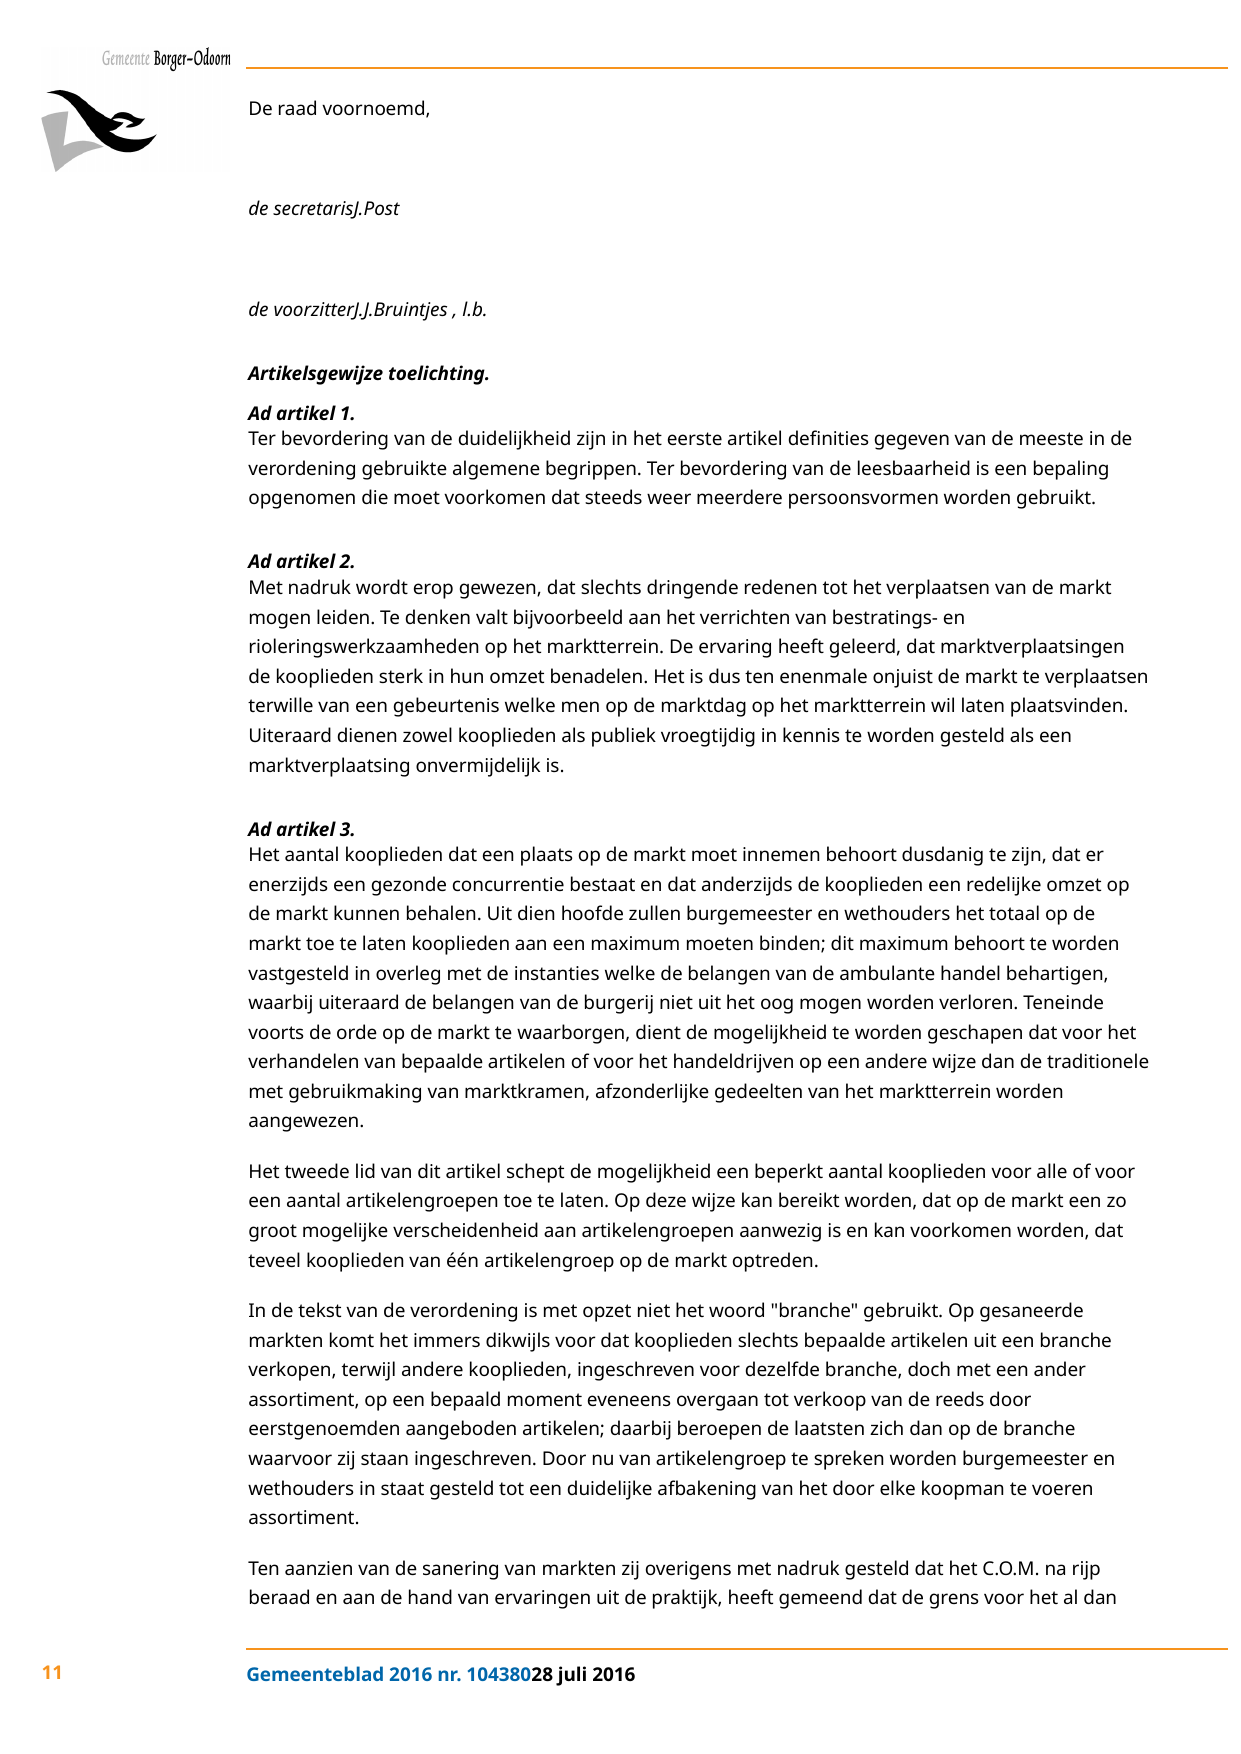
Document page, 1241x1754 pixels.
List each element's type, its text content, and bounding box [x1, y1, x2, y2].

text Ad artikel 1. [248, 400, 1152, 425]
text Ten aanzien van de sanering van markten zij overigens met nadruk gesteld dat het C.O.M. na rijp beraad en aan de hand van ervaringen uit de praktijk, heeft gemeend dat de grens voor het al dan [248, 1555, 1152, 1610]
picture [41, 47, 231, 172]
text In de tekst van de verordening is met opzet niet het woord "branche" gebruikt. Op gesaneerde markten komt het immers dikwijls voor dat kooplieden slechts bepaalde artikelen uit een branche verkopen, terwijl andere kooplieden, ingeschreven voor dezelfde branche, doch met een ander assortiment, op een bepaald moment eveneens overgaan tot verkoop van de reeds door eerstgenoemden aangeboden artikelen; daarbij beroepen de laatsten zich dan op de branche waarvoor zij staan ingeschreven. Door nu van artikelengroep te spreken worden burgemeester en wethouders in staat gesteld tot een duidelijke afbakening van het door elke koopman te voeren assortiment. [248, 1297, 1152, 1530]
text De raad voornoemd, [248, 95, 1152, 121]
text Het tweede lid van dit artikel schept de mogelijkheid een beperkt aantal kooplieden voor alle of voor een aantal artikelengroepen toe te laten. Op deze wijze kan bereikt worden, dat op de markt een zo groot mogelijke verscheidenheid aan artikelengroepen aanwezig is en kan voorkomen worden, dat teveel kooplieden van één artikelengroep op de markt optreden. [248, 1158, 1152, 1273]
text Met nadruk wordt erop gewezen, dat slechts dringende redenen tot het verplaatsen van de markt mogen leiden. Te denken valt bijvoorbeeld aan het verrichten van bestratings- en rioleringswerkzaamheden op het marktterrein. De ervaring heeft geleerd, dat marktverplaatsingen de kooplieden sterk in hun omzet benadelen. Het is dus ten enenmale onjuist de markt te verplaatsen terwille van een gebeurtenis welke men op de marktdag op het marktterrein wil laten plaatsvinden. Uiteraard dienen zowel kooplieden als publiek vroegtijdig in kennis te worden gesteld als een marktverplaatsing onvermijdelijk is. [248, 574, 1152, 777]
text Ad artikel 2. [248, 548, 1152, 574]
text de voorzitterJ.J.Bruintjes , l.b. [248, 296, 1152, 322]
text Het aantal kooplieden dat een plaats op de markt moet innemen behoort dusdanig te zijn, dat er enerzijds een gezonde concurrentie bestaat en dat anderzijds de kooplieden een redelijke omzet op de markt kunnen behalen. Uit dien hoofde zullen burgemeester en wethouders het totaal op de markt toe te laten kooplieden aan een maximum moeten binden; dit maximum behoort te worden vastgesteld in overleg met de instanties welke de belangen van de ambulante handel behartigen, waarbij uiteraard de belangen van de burgerij niet uit het oog mogen worden verloren. Teneinde voorts de orde op de markt te waarborgen, dient de mogelijkheid te worden geschapen dat voor het verhandelen van bepaalde artikelen of voor het handeldrijven op een andere wijze dan de traditionele met gebruikmaking van marktkramen, afzonderlijke gedeelten van het marktterrein worden aangewezen. [248, 841, 1152, 1133]
text Artikelsgewijze toelichting. [248, 360, 1152, 386]
text Ad artikel 3. [248, 816, 1152, 841]
text de secretarisJ.Post [248, 196, 1152, 221]
text Ter bevordering van de duidelijkheid zijn in het eerste artikel definities gegeven van de meeste in de verordening gebruikte algemene begrippen. Ter bevordering van de leesbaarheid is een bepaling opgenomen die moet voorkomen dat steeds weer meerdere persoonsvormen worden gebruikt. [248, 425, 1152, 510]
